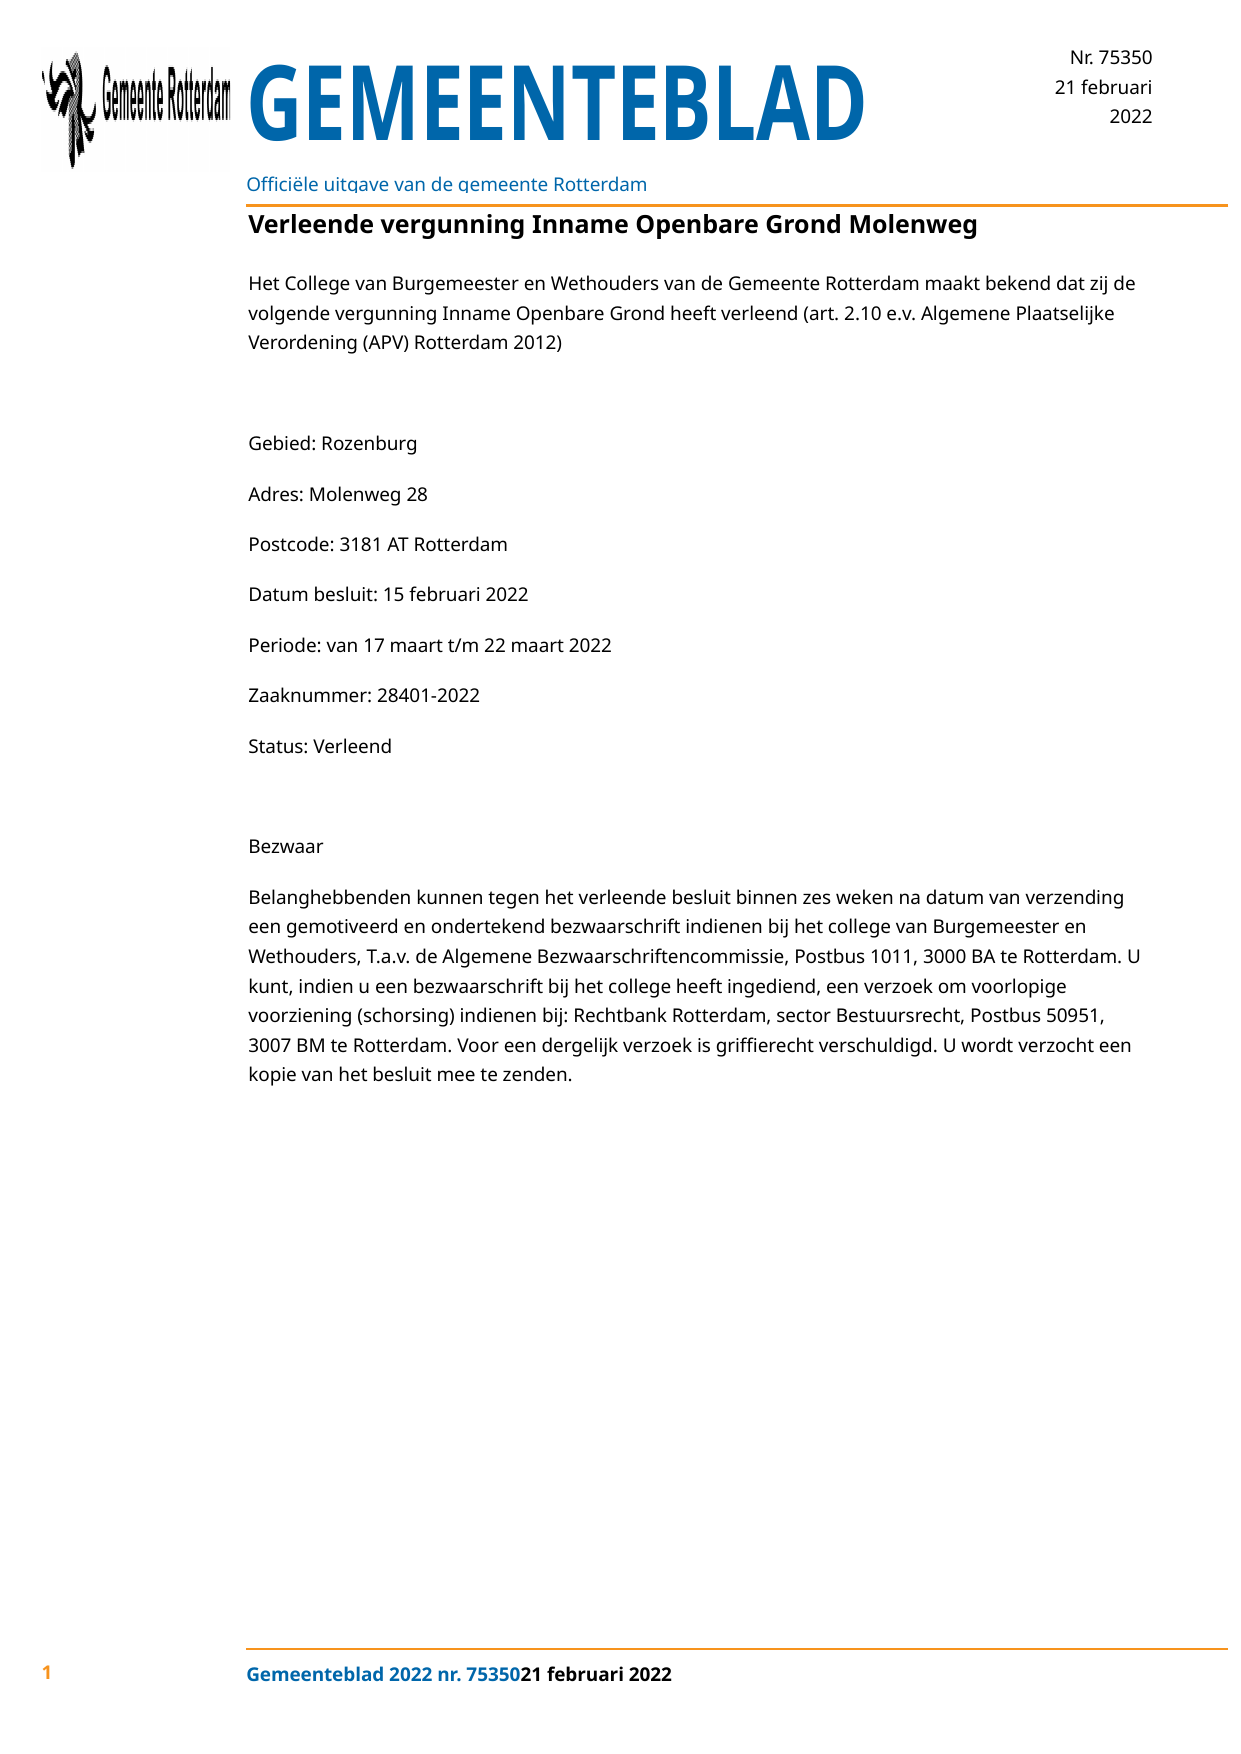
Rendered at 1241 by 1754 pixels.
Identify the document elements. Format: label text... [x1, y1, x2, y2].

text Adres: Molenweg 28 [248, 481, 1152, 506]
text Gebied: Rozenburg [248, 430, 1152, 456]
text Het College van Burgemeester en Wethouders van de Gemeente Rotterdam maakt bekend dat zij de volgende vergunning Inname Openbare Grond heeft verleend (art. 2.10 e.v. Algemene Plaatselijke Verordening (APV) Rotterdam 2012) [248, 270, 1152, 355]
text Bezwaar [248, 834, 1152, 859]
text Zaaknummer: 28401-2022 [248, 682, 1152, 708]
picture [41, 47, 231, 172]
text Belanghebbenden kunnen tegen het verleende besluit binnen zes weken na datum van verzending een gemotiveerd en ondertekend bezwaarschrift indienen bij het college van Burgemeester en Wethouders, T.a.v. de Algemene Bezwaarschriftencommissie, Postbus 1011, 3000 BA te Rotterdam. U kunt, indien u een bezwaarschrift bij het college heeft ingediend, een verzoek om voorlopige voorziening (schorsing) indienen bij: Rechtbank Rotterdam, sector Bestuursrecht, Postbus 50951, 3007 BM te Rotterdam. Voor een dergelijk verzoek is griffierecht verschuldigd. U wordt verzocht een kopie van het besluit mee te zenden. [248, 884, 1152, 1087]
text Postcode: 3181 AT Rotterdam [248, 531, 1152, 557]
text Verleende vergunning Inname Openbare Grond Molenweg [248, 207, 1152, 241]
text Periode: van 17 maart t/m 22 maart 2022 [248, 632, 1152, 658]
text Datum besluit: 15 februari 2022 [248, 582, 1152, 607]
text Status: Verleend [248, 733, 1152, 758]
